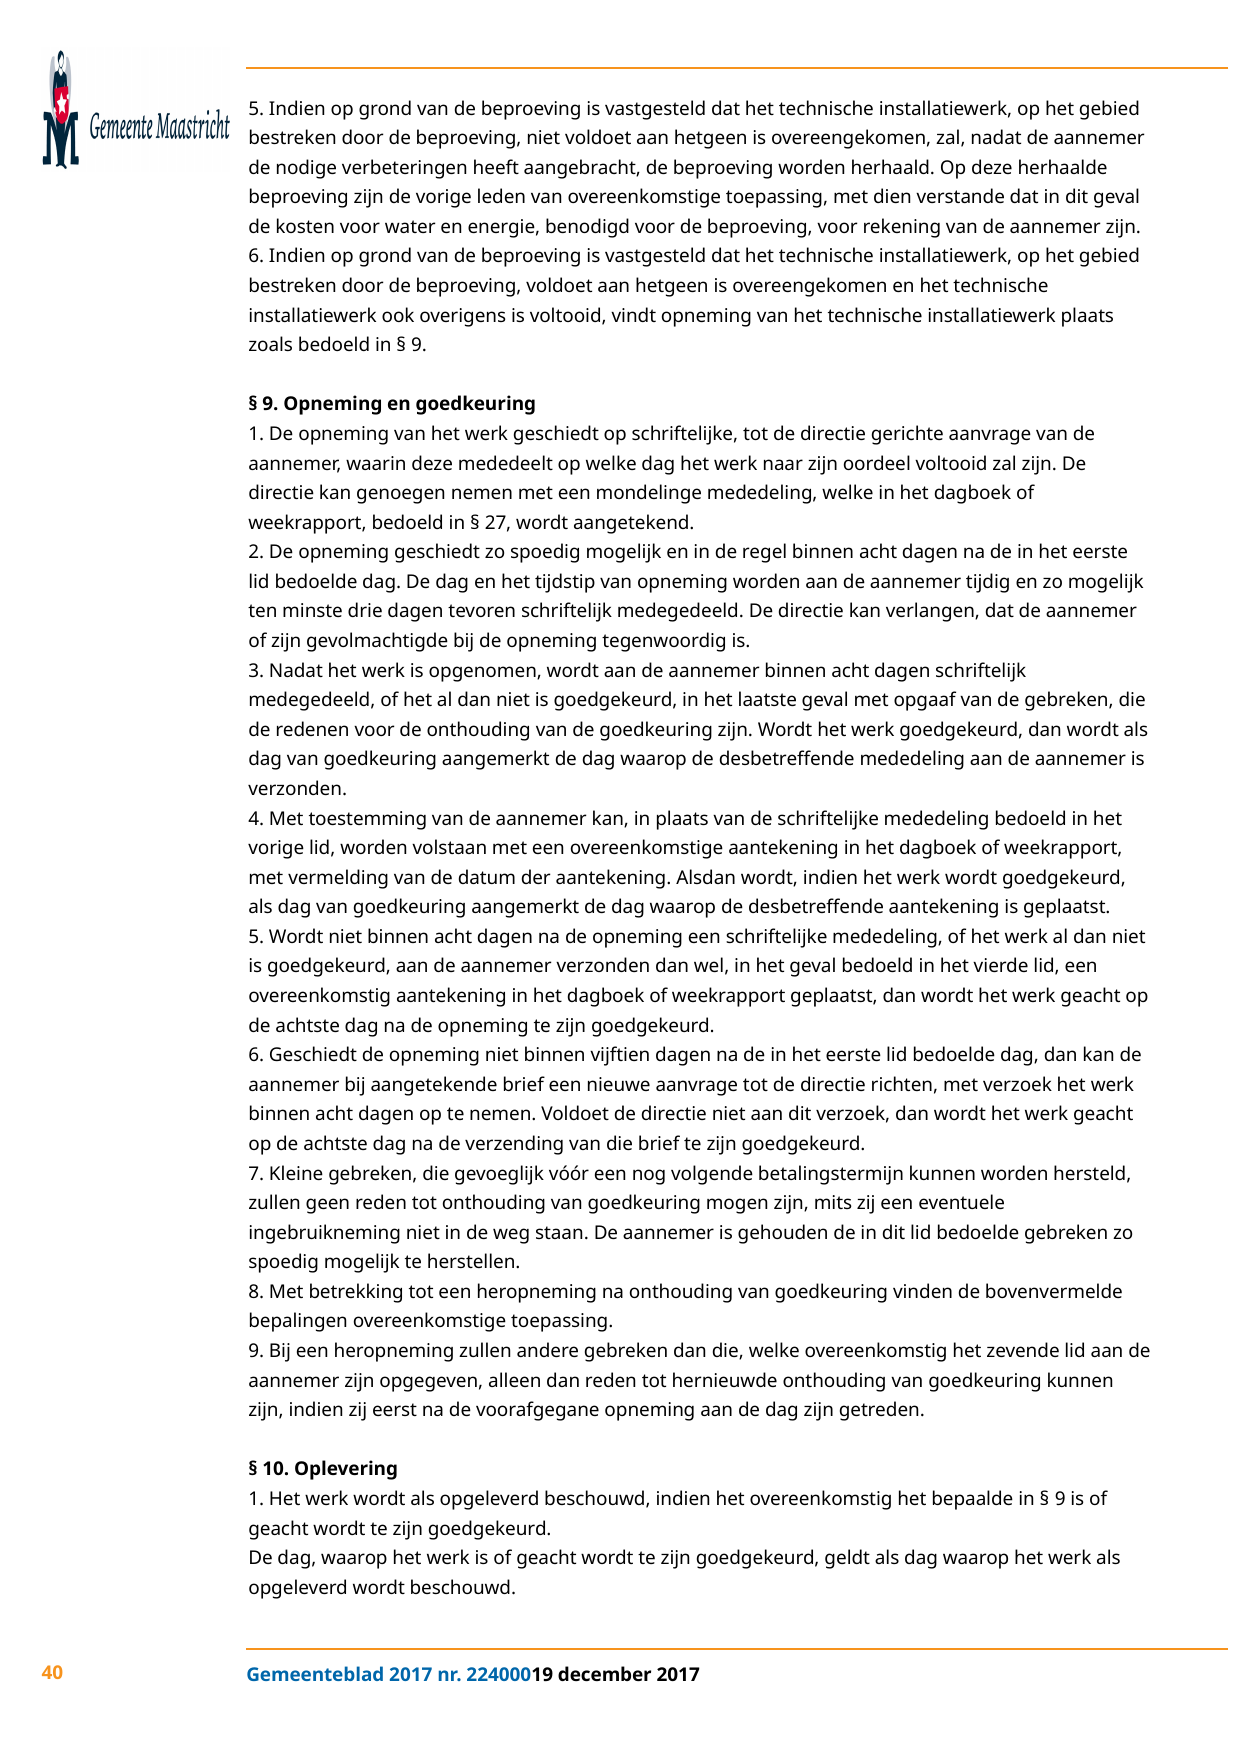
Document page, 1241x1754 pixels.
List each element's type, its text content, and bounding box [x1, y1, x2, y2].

text De dag, waarop het werk is of geacht wordt te zijn goedgekeurd, geldt als dag waarop het werk als opgeleverd wordt beschouwd. [248, 1544, 1152, 1600]
text § 10. Oplevering [248, 1456, 1152, 1481]
text 1. De opneming van het werk geschiedt op schriftelijke, tot de directie gerichte aanvrage van de aannemer, waarin deze mededeelt op welke dag het werk naar zijn oordeel voltooid zal zijn. De directie kan genoegen nemen met een mondelinge mededeling, welke in het dagboek of weekrapport, bedoeld in § 27, wordt aangetekend. [248, 420, 1152, 535]
text 1. Het werk wordt als opgeleverd beschouwd, indien het overeenkomstig het bepaalde in § 9 is of geacht wordt te zijn goedgekeurd. [248, 1485, 1152, 1541]
text 2. De opneming geschiedt zo spoedig mogelijk en in de regel binnen acht dagen na de in het eerste lid bedoelde dag. De dag en het tijdstip van opneming worden aan de aannemer tijdig en zo mogelijk ten minste drie dagen tevoren schriftelijk medegedeeld. De directie kan verlangen, dat de aannemer of zijn gevolmachtigde bij de opneming tegenwoordig is. [248, 538, 1152, 653]
text 4. Met toestemming van de aannemer kan, in plaats van de schriftelijke mededeling bedoeld in het vorige lid, worden volstaan met een overeenkomstige aantekening in het dagboek of weekrapport, met vermelding van de datum der aantekening. Alsdan wordt, indien het werk wordt goedgekeurd, als dag van goedkeuring aangemerkt de dag waarop de desbetreffende aantekening is geplaatst. [248, 805, 1152, 919]
picture [41, 47, 231, 172]
text 5. Wordt niet binnen acht dagen na de opneming een schriftelijke mededeling, of het werk al dan niet is goedgekeurd, aan de aannemer verzonden dan wel, in het geval bedoeld in het vierde lid, een overeenkomstig aantekening in het dagboek of weekrapport geplaatst, dan wordt het werk geacht op de achtste dag na de opneming te zijn goedgekeurd. [248, 923, 1152, 1038]
text 8. Met betrekking tot een heropneming na onthouding van goedkeuring vinden de bovenvermelde bepalingen overeenkomstige toepassing. [248, 1278, 1152, 1333]
text 7. Kleine gebreken, die gevoeglijk vóór een nog volgende betalingstermijn kunnen worden hersteld, zullen geen reden tot onthouding van goedkeuring mogen zijn, mits zij een eventuele ingebruikneming niet in de weg staan. De aannemer is gehouden de in dit lid bedoelde gebreken zo spoedig mogelijk te herstellen. [248, 1160, 1152, 1274]
text 9. Bij een heropneming zullen andere gebreken dan die, welke overeenkomstig het zevende lid aan de aannemer zijn opgegeven, alleen dan reden tot hernieuwde onthouding van goedkeuring kunnen zijn, indien zij eerst na de voorafgegane opneming aan de dag zijn getreden. [248, 1337, 1152, 1422]
text 5. Indien op grond van de beproeving is vastgesteld dat het technische installatiewerk, op het gebied bestreken door de beproeving, niet voldoet aan hetgeen is overeengekomen, zal, nadat de aannemer de nodige verbeteringen heeft aangebracht, de beproeving worden herhaald. Op deze herhaalde beproeving zijn de vorige leden van overeenkomstige toepassing, met dien verstande dat in dit geval de kosten voor water en energie, benodigd voor de beproeving, voor rekening van de aannemer zijn. [248, 95, 1152, 239]
text 6. Indien op grond van de beproeving is vastgesteld dat het technische installatiewerk, op het gebied bestreken door de beproeving, voldoet aan hetgeen is overeengekomen en het technische installatiewerk ook overigens is voltooid, vindt opneming van het technische installatiewerk plaats zoals bedoeld in § 9. [248, 243, 1152, 357]
text § 9. Opneming en goedkeuring [248, 391, 1152, 416]
text 3. Nadat het werk is opgenomen, wordt aan de aannemer binnen acht dagen schriftelijk medegedeeld, of het al dan niet is goedgekeurd, in het laatste geval met opgaaf van de gebreken, die de redenen voor de onthouding van de goedkeuring zijn. Wordt het werk goedgekeurd, dan wordt als dag van goedkeuring aangemerkt de dag waarop de desbetreffende mededeling aan de aannemer is verzonden. [248, 657, 1152, 801]
text 6. Geschiedt de opneming niet binnen vijftien dagen na de in het eerste lid bedoelde dag, dan kan de aannemer bij aangetekende brief een nieuwe aanvrage tot de directie richten, met verzoek het werk binnen acht dagen op te nemen. Voldoet de directie niet aan dit verzoek, dan wordt het werk geacht op de achtste dag na de verzending van die brief te zijn goedgekeurd. [248, 1041, 1152, 1156]
